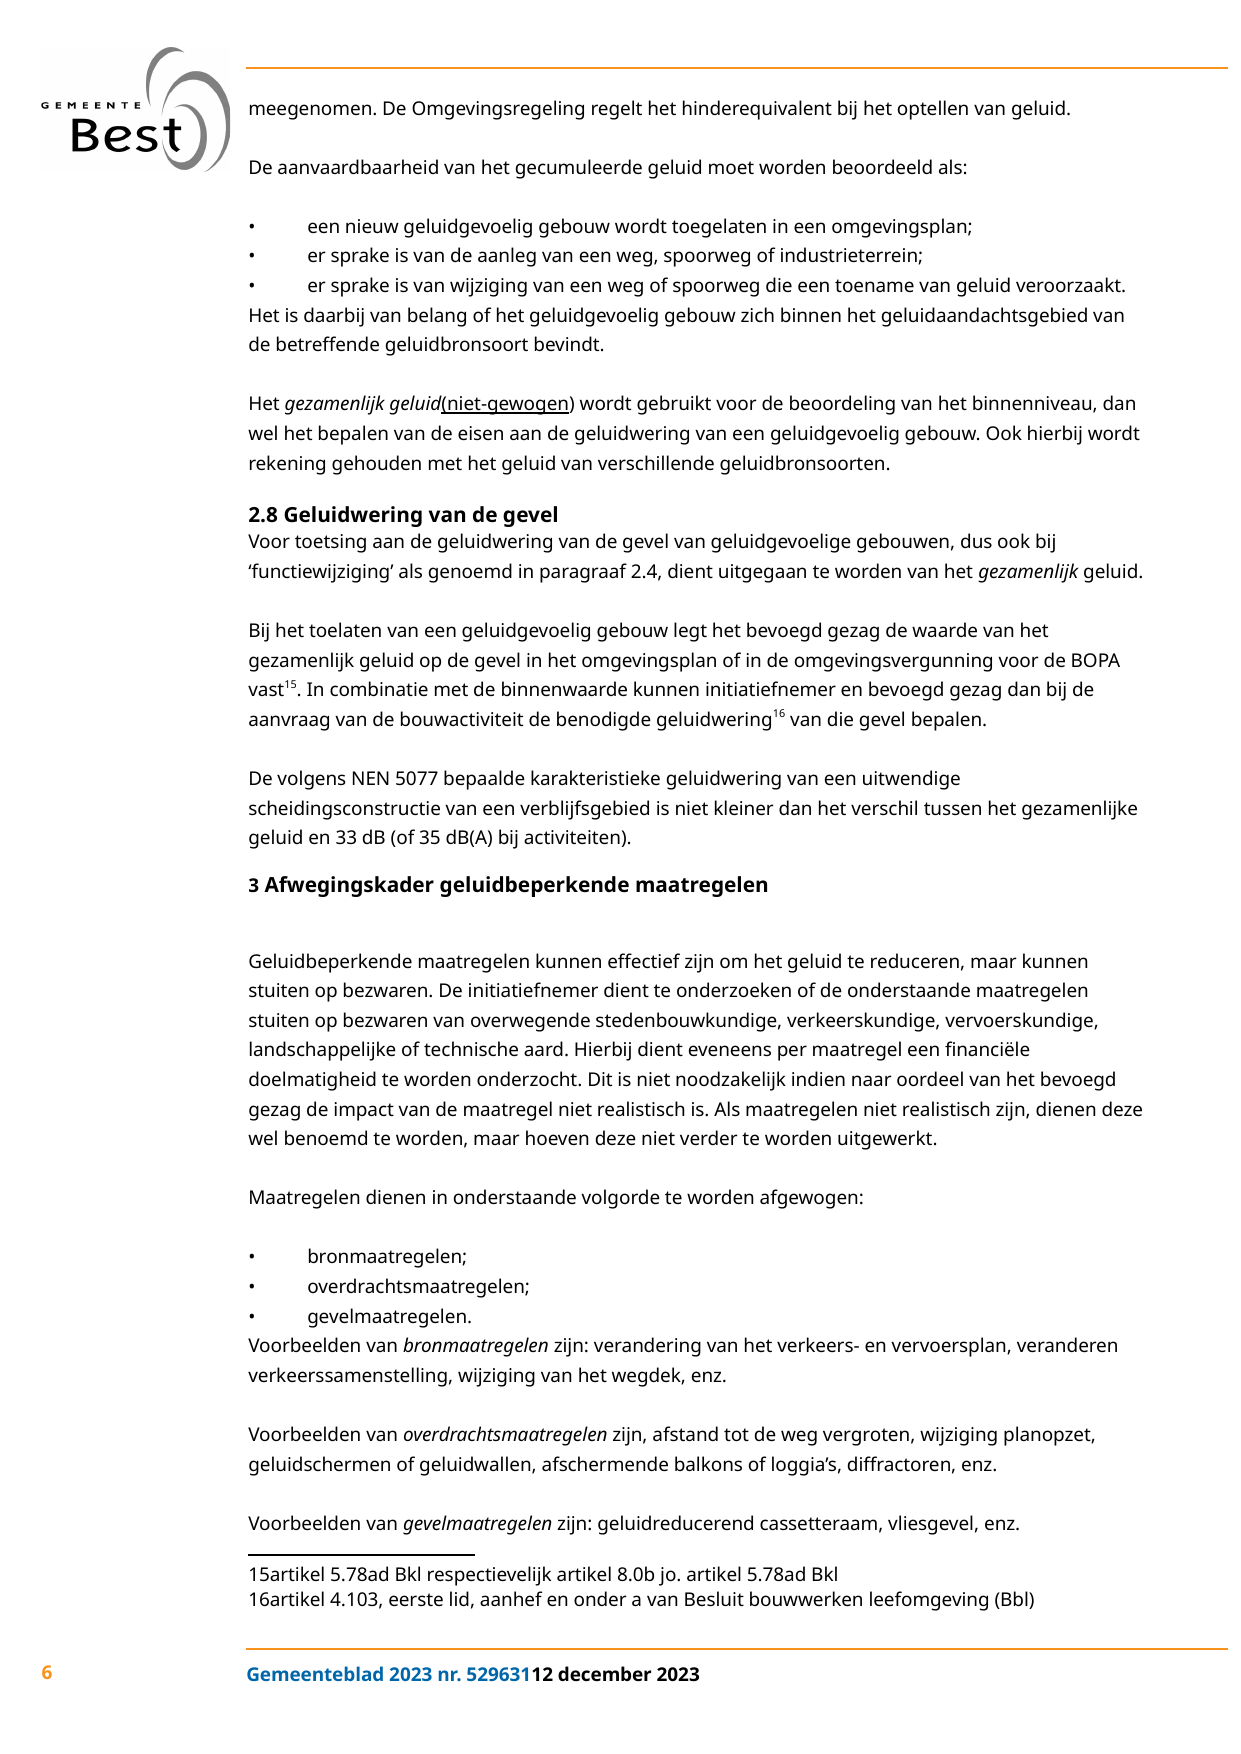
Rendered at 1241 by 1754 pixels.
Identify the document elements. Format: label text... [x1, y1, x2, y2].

list gevelmaatregelen. [248, 1303, 1152, 1328]
text artikel 5.78ad Bkl respectievelijk artikel 8.0b jo. artikel 5.78ad Bkl [248, 1561, 1152, 1586]
text De volgens NEN 5077 bepaalde karakteristieke geluidwering van een uitwendige scheidingsconstructie van een verblijfsgebied is niet kleiner dan het verschil tussen het gezamenlijke geluid en 33 dB (of 35 dB(A) bij activiteiten). [248, 765, 1152, 850]
text Bij het toelaten van een geluidgevoelig gebouw legt het bevoegd gezag de waarde van het gezamenlijk geluid op de gevel in het omgevingsplan of in de omgevingsvergunning voor de BOPA vast. In combinatie met de binnenwaarde kunnen initiatiefnemer en bevoegd gezag dan bij de aanvraag van de bouwactiviteit de benodigde geluidwering van die gevel bepalen. [248, 617, 1152, 732]
text 3 Afwegingskader geluidbeperkende maatregelen [248, 870, 1152, 898]
picture [41, 47, 231, 172]
text meegenomen. De Omgevingsregeling regelt het hinderequivalent bij het optellen van geluid. [248, 95, 1152, 121]
list er sprake is van de aanleg van een weg, spoorweg of industrieterrein; [248, 243, 1152, 268]
text Voorbeelden van bronmaatregelen zijn: verandering van het verkeers- en vervoersplan, veranderen verkeerssamenstelling, wijziging van het wegdek, enz. [248, 1332, 1152, 1388]
text De aanvaardbaarheid van het gecumuleerde geluid moet worden beoordeeld als: [248, 154, 1152, 180]
text Voor toetsing aan de geluidwering van de gevel van geluidgevoelige gebouwen, dus ook bij ‘functiewijziging’ als genoemd in paragraaf 2.4, dient uitgegaan te worden van het gezamenlijk geluid. [248, 529, 1152, 584]
text Geluidbeperkende maatregelen kunnen effectief zijn om het geluid te reduceren, maar kunnen stuiten op bezwaren. De initiatiefnemer dient te onderzoeken of de onderstaande maatregelen stuiten op bezwaren van overwegende stedenbouwkundige, verkeerskundige, vervoerskundige, landschappelijke of technische aard. Hierbij dient eveneens per maatregel een financiële doelmatigheid te worden onderzocht. Dit is niet noodzakelijk indien naar oordeel van het bevoegd gezag de impact van de maatregel niet realistisch is. Als maatregelen niet realistisch zijn, dienen deze wel benoemd te worden, maar hoeven deze niet verder te worden uitgewerkt. [248, 948, 1152, 1151]
list een nieuw geluidgevoelig gebouw wordt toegelaten in een omgevingsplan; [248, 213, 1152, 239]
text Voorbeelden van overdrachtsmaatregelen zijn, afstand tot de weg vergroten, wijziging planopzet, geluidschermen of geluidwallen, afschermende balkons of loggia’s, diffractoren, enz. [248, 1421, 1152, 1476]
text Het gezamenlijk geluid(niet-gewogen) wordt gebruikt voor de beoordeling van het binnenniveau, dan wel het bepalen van de eisen aan de geluidwering van een geluidgevoelig gebouw. Ook hierbij wordt rekening gehouden met het geluid van verschillende geluidbronsoorten. [248, 391, 1152, 476]
text 2.8 Geluidwering van de gevel [248, 500, 1152, 529]
text Het is daarbij van belang of het geluidgevoelig gebouw zich binnen het geluidaandachtsgebied van de betreffende geluidbronsoort bevindt. [248, 302, 1152, 357]
text Voorbeelden van gevelmaatregelen zijn: geluidreducerend cassetteraam, vliesgevel, enz. [248, 1510, 1152, 1536]
list bronmaatregelen; [248, 1244, 1152, 1269]
text Maatregelen dienen in onderstaande volgorde te worden afgewogen: [248, 1184, 1152, 1210]
list er sprake is van wijziging van een weg of spoorweg die een toename van geluid veroorzaakt. [248, 272, 1152, 298]
list overdrachtsmaatregelen; [248, 1273, 1152, 1299]
text artikel 4.103, eerste lid, aanhef en onder a van Besluit bouwwerken leefomgeving (Bbl) [248, 1586, 1152, 1612]
